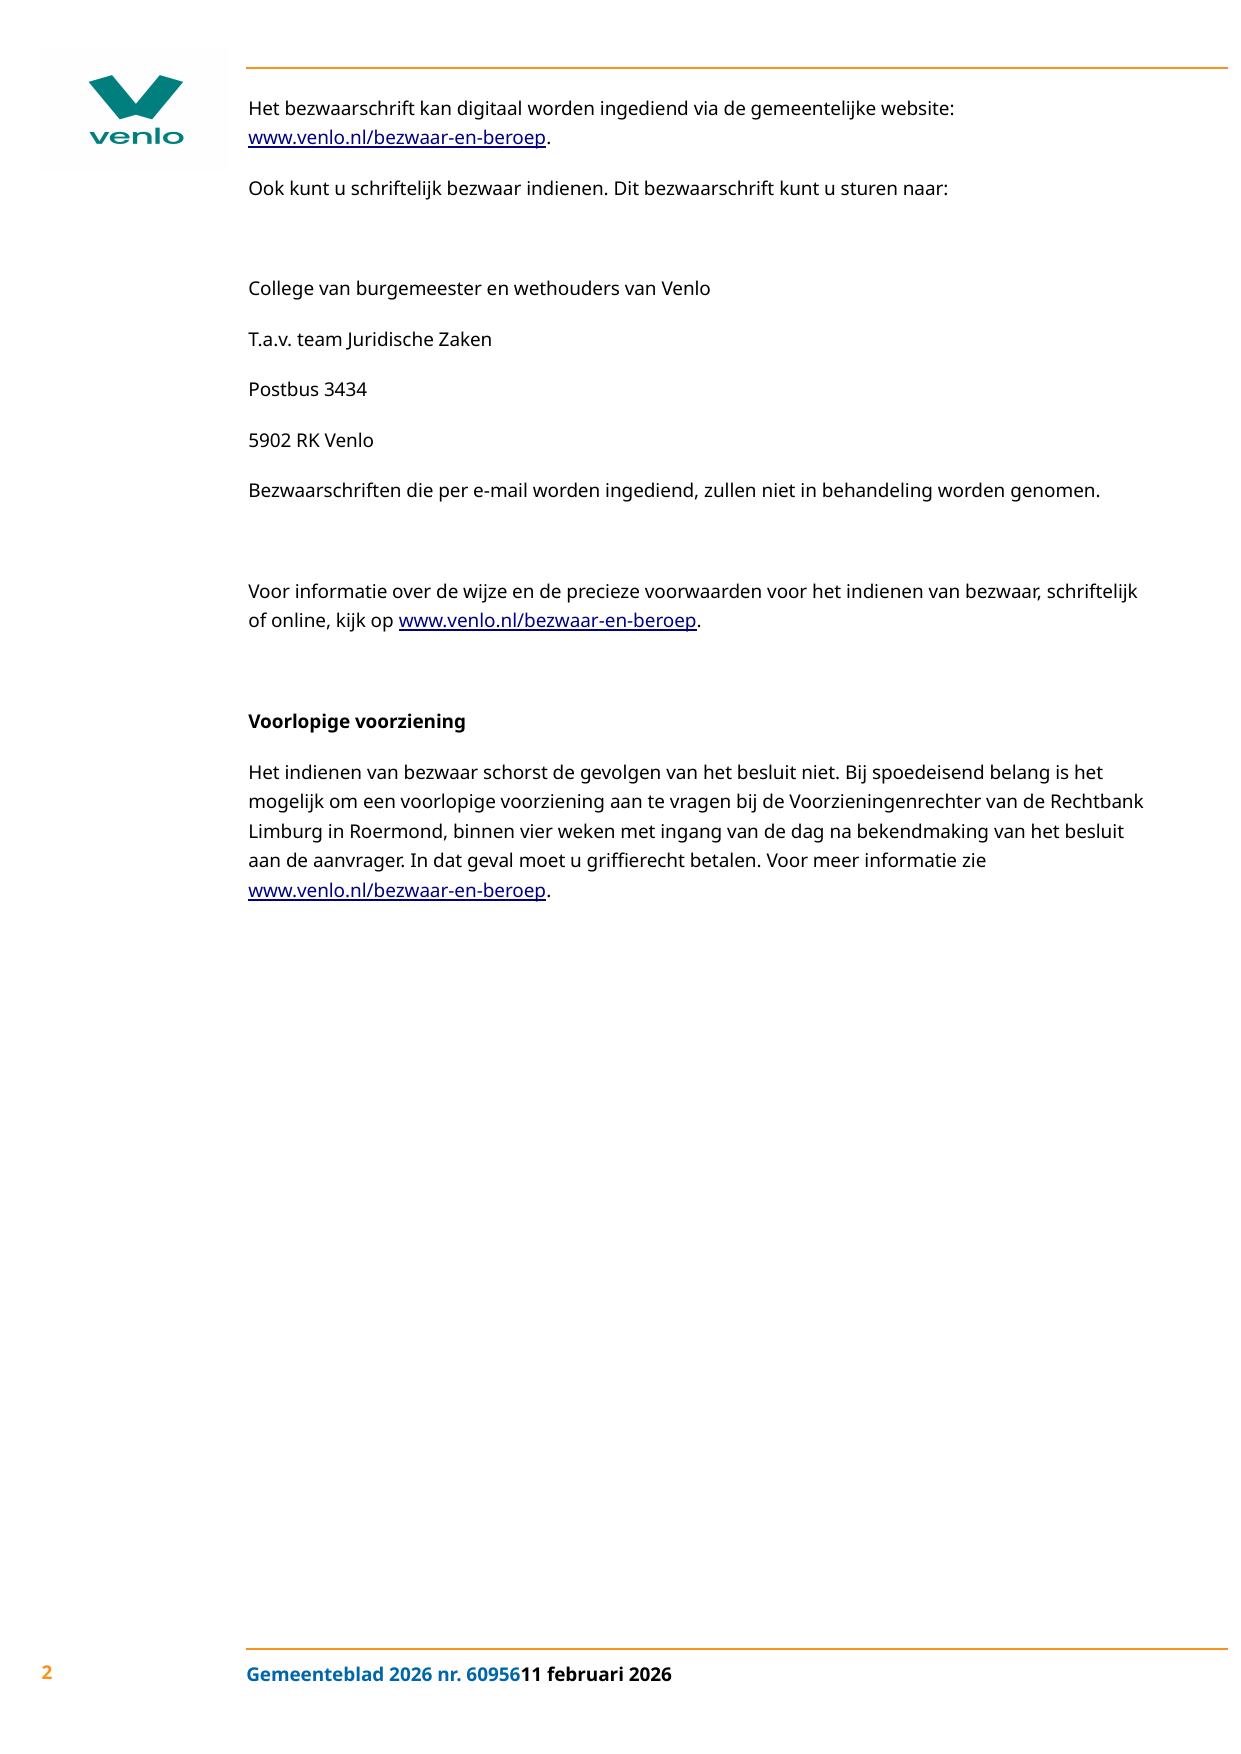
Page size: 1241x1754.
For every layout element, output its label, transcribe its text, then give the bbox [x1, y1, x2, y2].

text College van burgemeester en wethouders van Venlo [248, 276, 1152, 301]
text 5902 RK Venlo [248, 427, 1152, 453]
picture [41, 47, 231, 172]
text Postbus 3434 [248, 376, 1152, 402]
text Het indienen van bezwaar schorst de gevolgen van het besluit niet. Bij spoedeisend belang is het mogelijk om een voorlopige voorziening aan te vragen bij de Voorzieningenrechter van de Rechtbank Limburg in Roermond, binnen vier weken met ingang van de dag na bekendmaking van het besluit aan de aanvrager. In dat geval moet u griffierecht betalen. Voor meer informatie zie www.venlo.nl/bezwaar-en-beroep. [248, 759, 1152, 903]
text Voorlopige voorziening [248, 708, 1152, 734]
text Bezwaarschriften die per e-mail worden ingediend, zullen niet in behandeling worden genomen. [248, 477, 1152, 503]
text Ook kunt u schriftelijk bezwaar indienen. Dit bezwaarschrift kunt u sturen naar: [248, 175, 1152, 201]
text T.a.v. team Juridische Zaken [248, 326, 1152, 352]
text Voor informatie over de wijze en de precieze voorwaarden voor het indienen van bezwaar, schriftelijk of online, kijk op www.venlo.nl/bezwaar-en-beroep. [248, 578, 1152, 633]
text Het bezwaarschrift kan digitaal worden ingediend via de gemeentelijke website: www.venlo.nl/bezwaar-en-beroep. [248, 95, 1152, 150]
